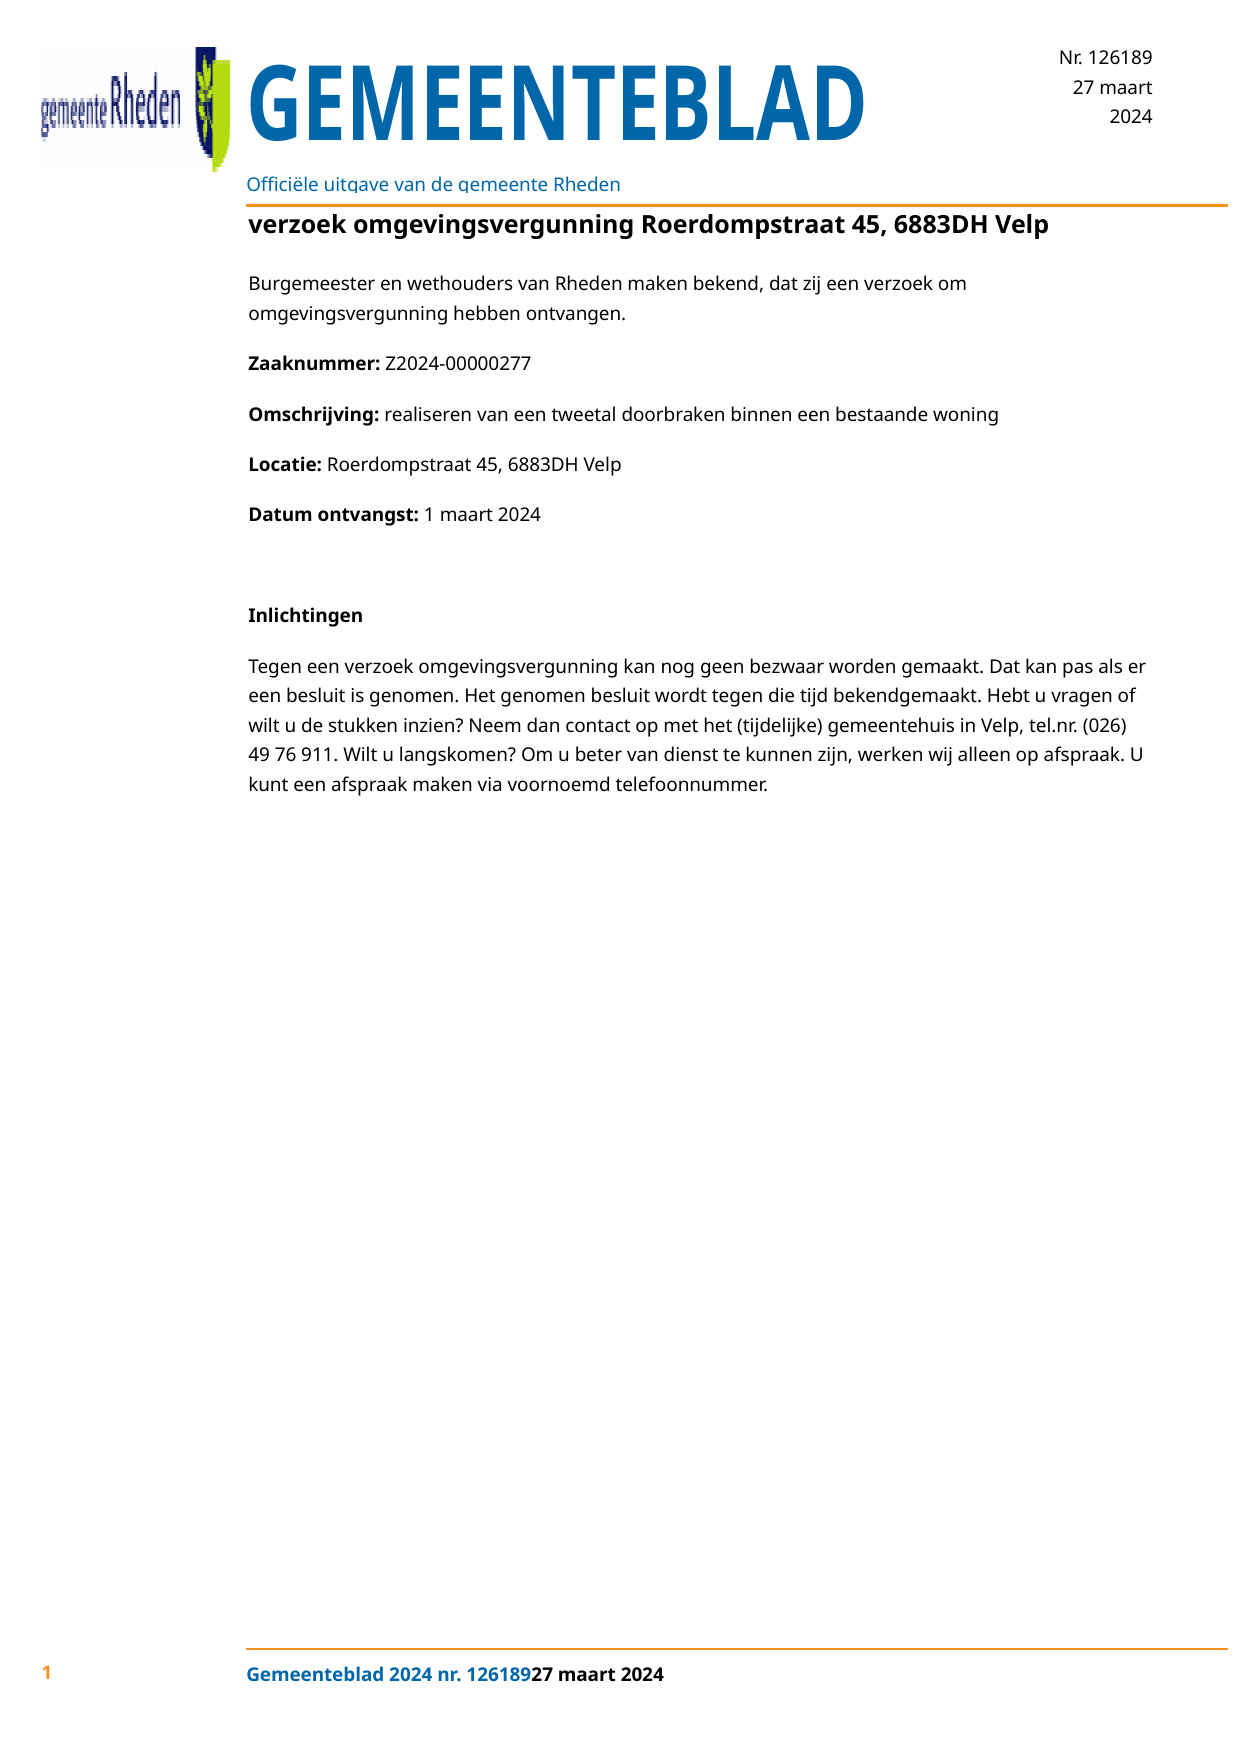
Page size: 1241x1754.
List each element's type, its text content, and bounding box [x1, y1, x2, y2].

text Tegen een verzoek omgevingsvergunning kan nog geen bezwaar worden gemaakt. Dat kan pas als er een besluit is genomen. Het genomen besluit wordt tegen die tijd bekendgemaakt. Hebt u vragen of wilt u de stukken inzien? Neem dan contact op met het (tijdelijke) gemeentehuis in Velp, tel.nr. (026) 49 76 911. Wilt u langskomen? Om u beter van dienst te kunnen zijn, werken wij alleen op afspraak. U kunt een afspraak maken via voornoemd telefoonnummer. [248, 653, 1152, 797]
text Inlichtingen [248, 602, 1152, 628]
text verzoek omgevingsvergunning Roerdompstraat 45, 6883DH Velp [248, 207, 1152, 241]
text Zaaknummer: Z2024-00000277 [248, 350, 1152, 376]
text Omschrijving: realiseren van een tweetal doorbraken binnen een bestaande woning [248, 401, 1152, 426]
picture [41, 47, 231, 172]
text Locatie: Roerdompstraat 45, 6883DH Velp [248, 451, 1152, 477]
text Burgemeester en wethouders van Rheden maken bekend, dat zij een verzoek om omgevingsvergunning hebben ontvangen. [248, 270, 1152, 326]
text Datum ontvangst: 1 maart 2024 [248, 502, 1152, 527]
